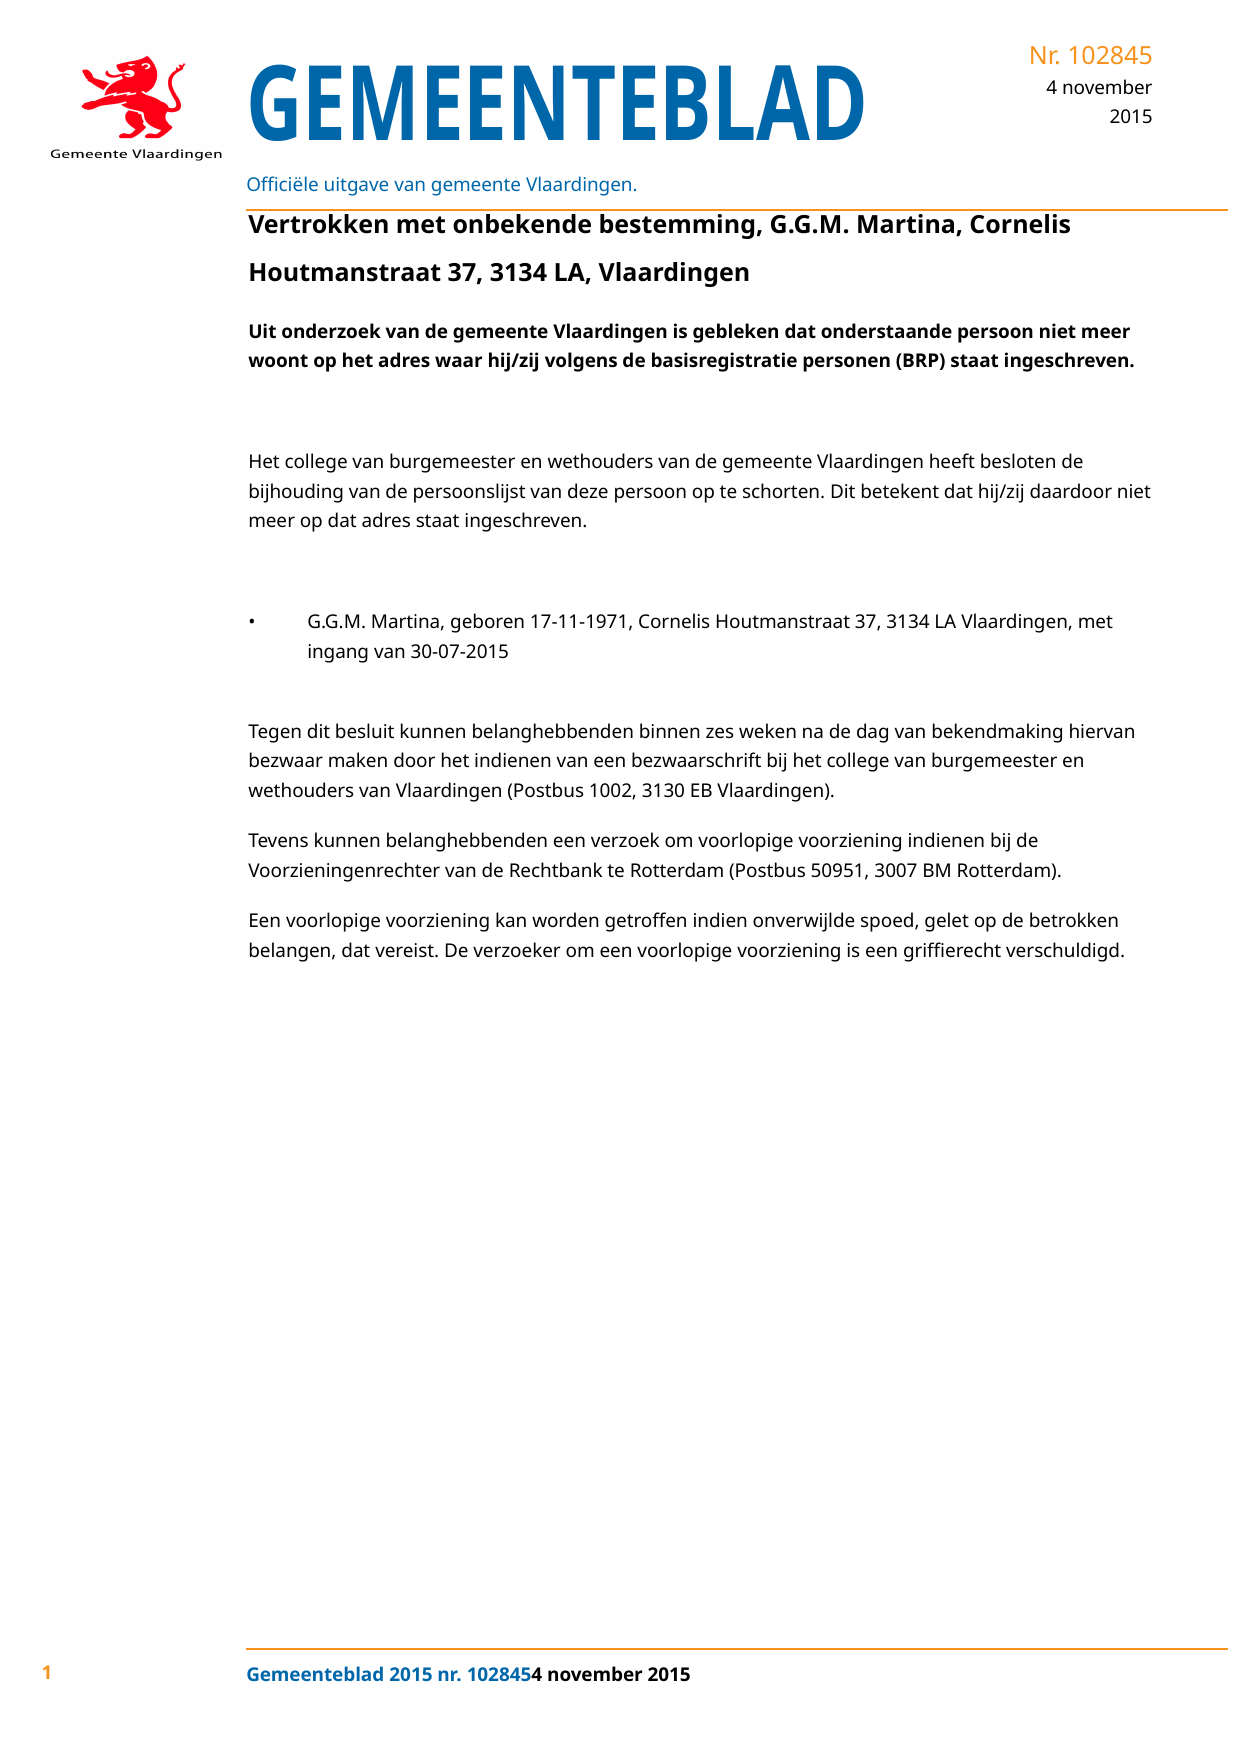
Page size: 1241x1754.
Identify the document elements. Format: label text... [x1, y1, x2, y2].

text Tegen dit besluit kunnen belanghebbenden binnen zes weken na de dag van bekendmaking hiervan bezwaar maken door het indienen van een bezwaarschrift bij het college van burgemeester en wethouders van Vlaardingen (Postbus 1002, 3130 EB Vlaardingen). [248, 718, 1152, 803]
text Tevens kunnen belanghebbenden een verzoek om voorlopige voorziening indienen bij de Voorzieningenrechter van de Rechtbank te Rotterdam (Postbus 50951, 3007 BM Rotterdam). [248, 827, 1152, 883]
text Vertrokken met onbekende bestemming, G.G.M. Martina, Cornelis Houtmanstraat 37, 3134 LA, Vlaardingen [248, 211, 1152, 288]
text Uit onderzoek van de gemeente Vlaardingen is gebleken dat onderstaande persoon niet meer woont op het adres waar hij/zij volgens de basisregistratie personen (BRP) staat ingeschreven. [248, 318, 1152, 373]
text Het college van burgemeester en wethouders van de gemeente Vlaardingen heeft besloten de bijhouding van de persoonslijst van deze persoon op te schorten. Dit betekent dat hij/zij daardoor niet meer op dat adres staat ingeschreven. [248, 448, 1152, 533]
list G.G.M. Martina, geboren 17-11-1971, Cornelis Houtmanstraat 37, 3134 LA Vlaardingen, met ingang van 30-07-2015 [248, 608, 1152, 664]
text Een voorlopige voorziening kan worden getroffen indien onverwijlde spoed, gelet op de betrokken belangen, dat vereist. De verzoeker om een voorlopige voorziening is een griffierecht verschuldigd. [248, 907, 1152, 963]
picture [41, 47, 231, 172]
